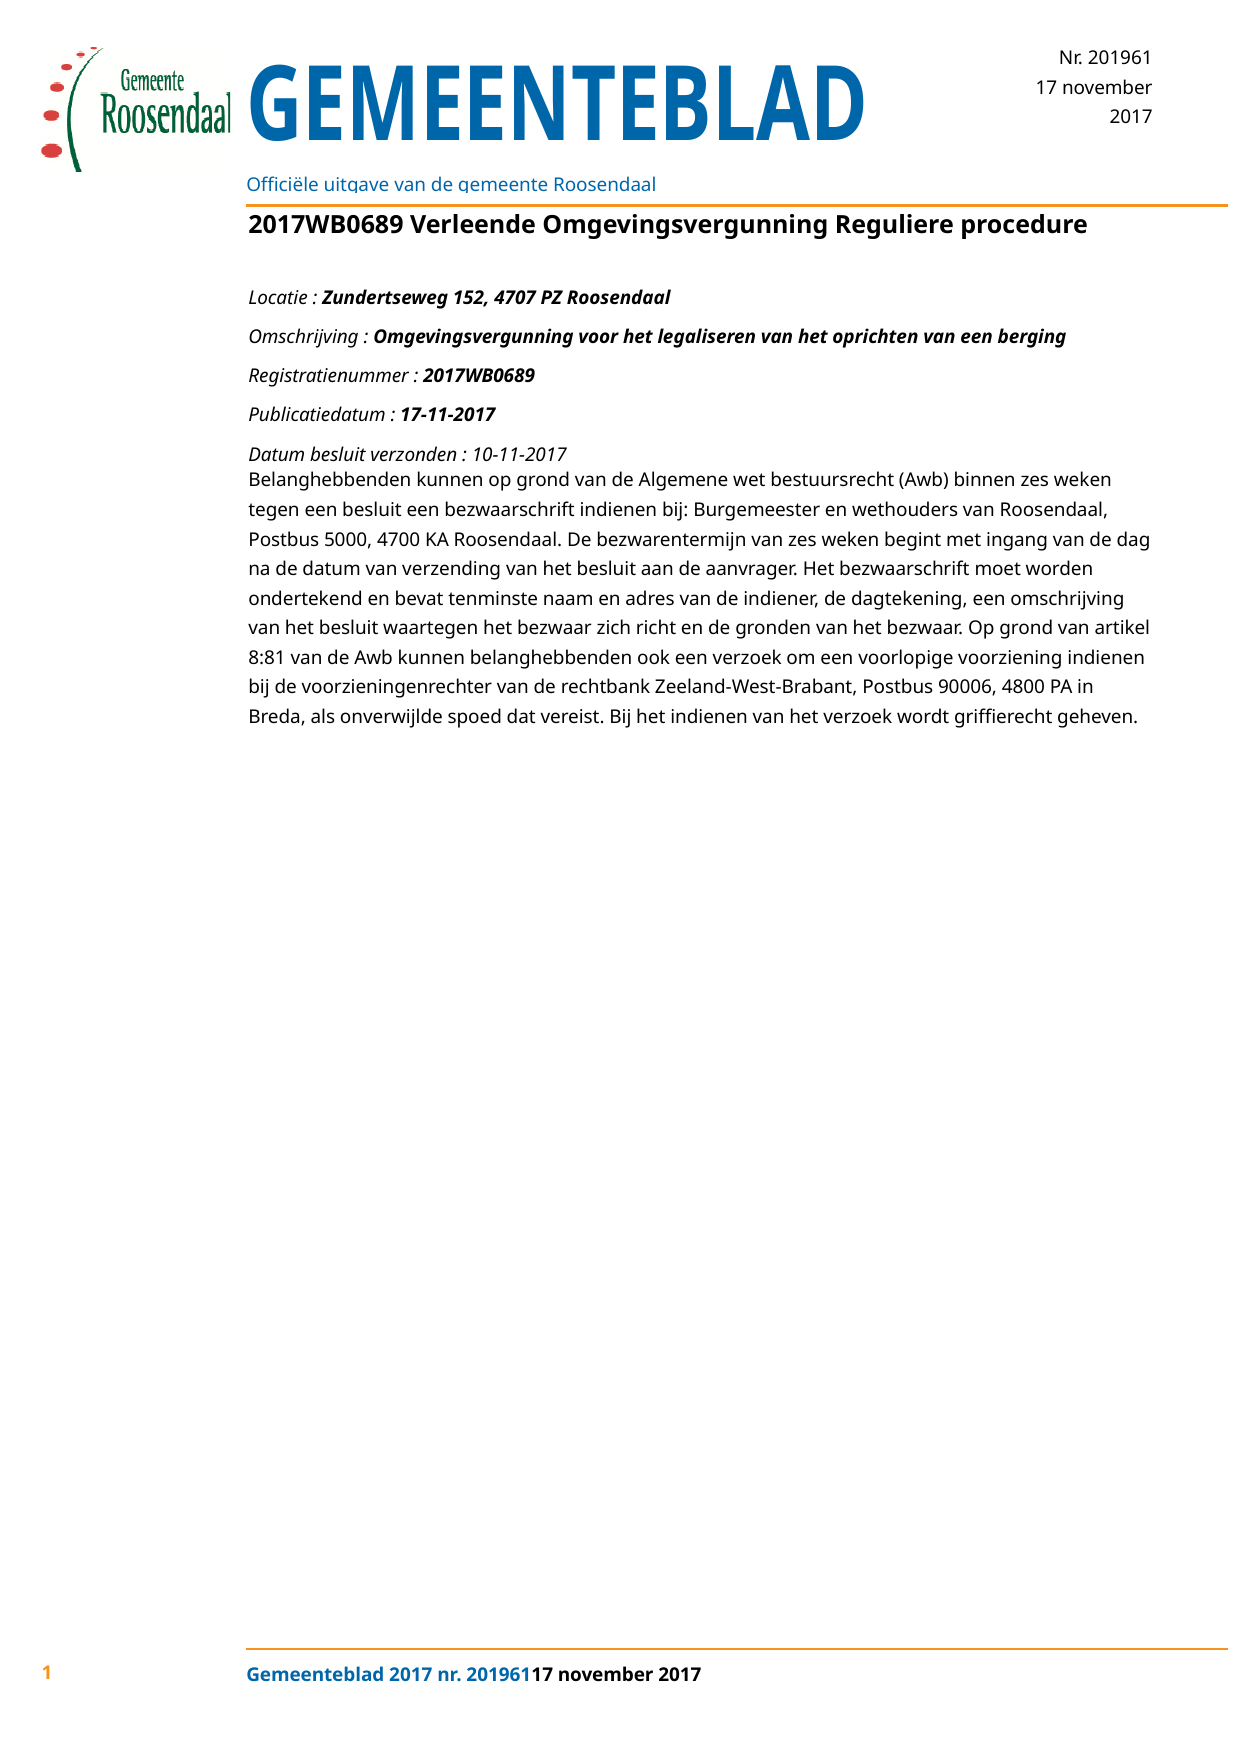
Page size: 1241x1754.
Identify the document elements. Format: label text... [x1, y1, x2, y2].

text Publicatiedatum : 17-11-2017 [248, 402, 1152, 427]
text 2017WB0689 Verleende Omgevingsvergunning Reguliere procedure [248, 207, 1152, 241]
text Datum besluit verzonden : 10-11-2017 [248, 441, 1152, 467]
text Belanghebbenden kunnen op grond van de Algemene wet bestuursrecht (Awb) binnen zes weken tegen een besluit een bezwaarschrift indienen bij: Burgemeester en wethouders van Roosendaal, Postbus 5000, 4700 KA Roosendaal. De bezwarentermijn van zes weken begint met ingang van de dag na de datum van verzending van het besluit aan de aanvrager. Het bezwaarschrift moet worden ondertekend en bevat tenminste naam en adres van de indiener, de dagtekening, een omschrijving van het besluit waartegen het bezwaar zich richt en de gronden van het bezwaar. Op grond van artikel 8:81 van de Awb kunnen belanghebbenden ook een verzoek om een voorlopige voorziening indienen bij de voorzieningenrechter van de rechtbank Zeeland-West-Brabant, Postbus 90006, 4800 PA in Breda, als onverwijlde spoed dat vereist. Bij het indienen van het verzoek wordt griffierecht geheven. [248, 467, 1152, 729]
text Locatie : Zundertseweg 152, 4707 PZ Roosendaal [248, 284, 1152, 309]
text Registratienummer : 2017WB0689 [248, 362, 1152, 388]
picture [41, 47, 231, 172]
text Omschrijving : Omgevingsvergunning voor het legaliseren van het oprichten van een berging [248, 323, 1152, 349]
